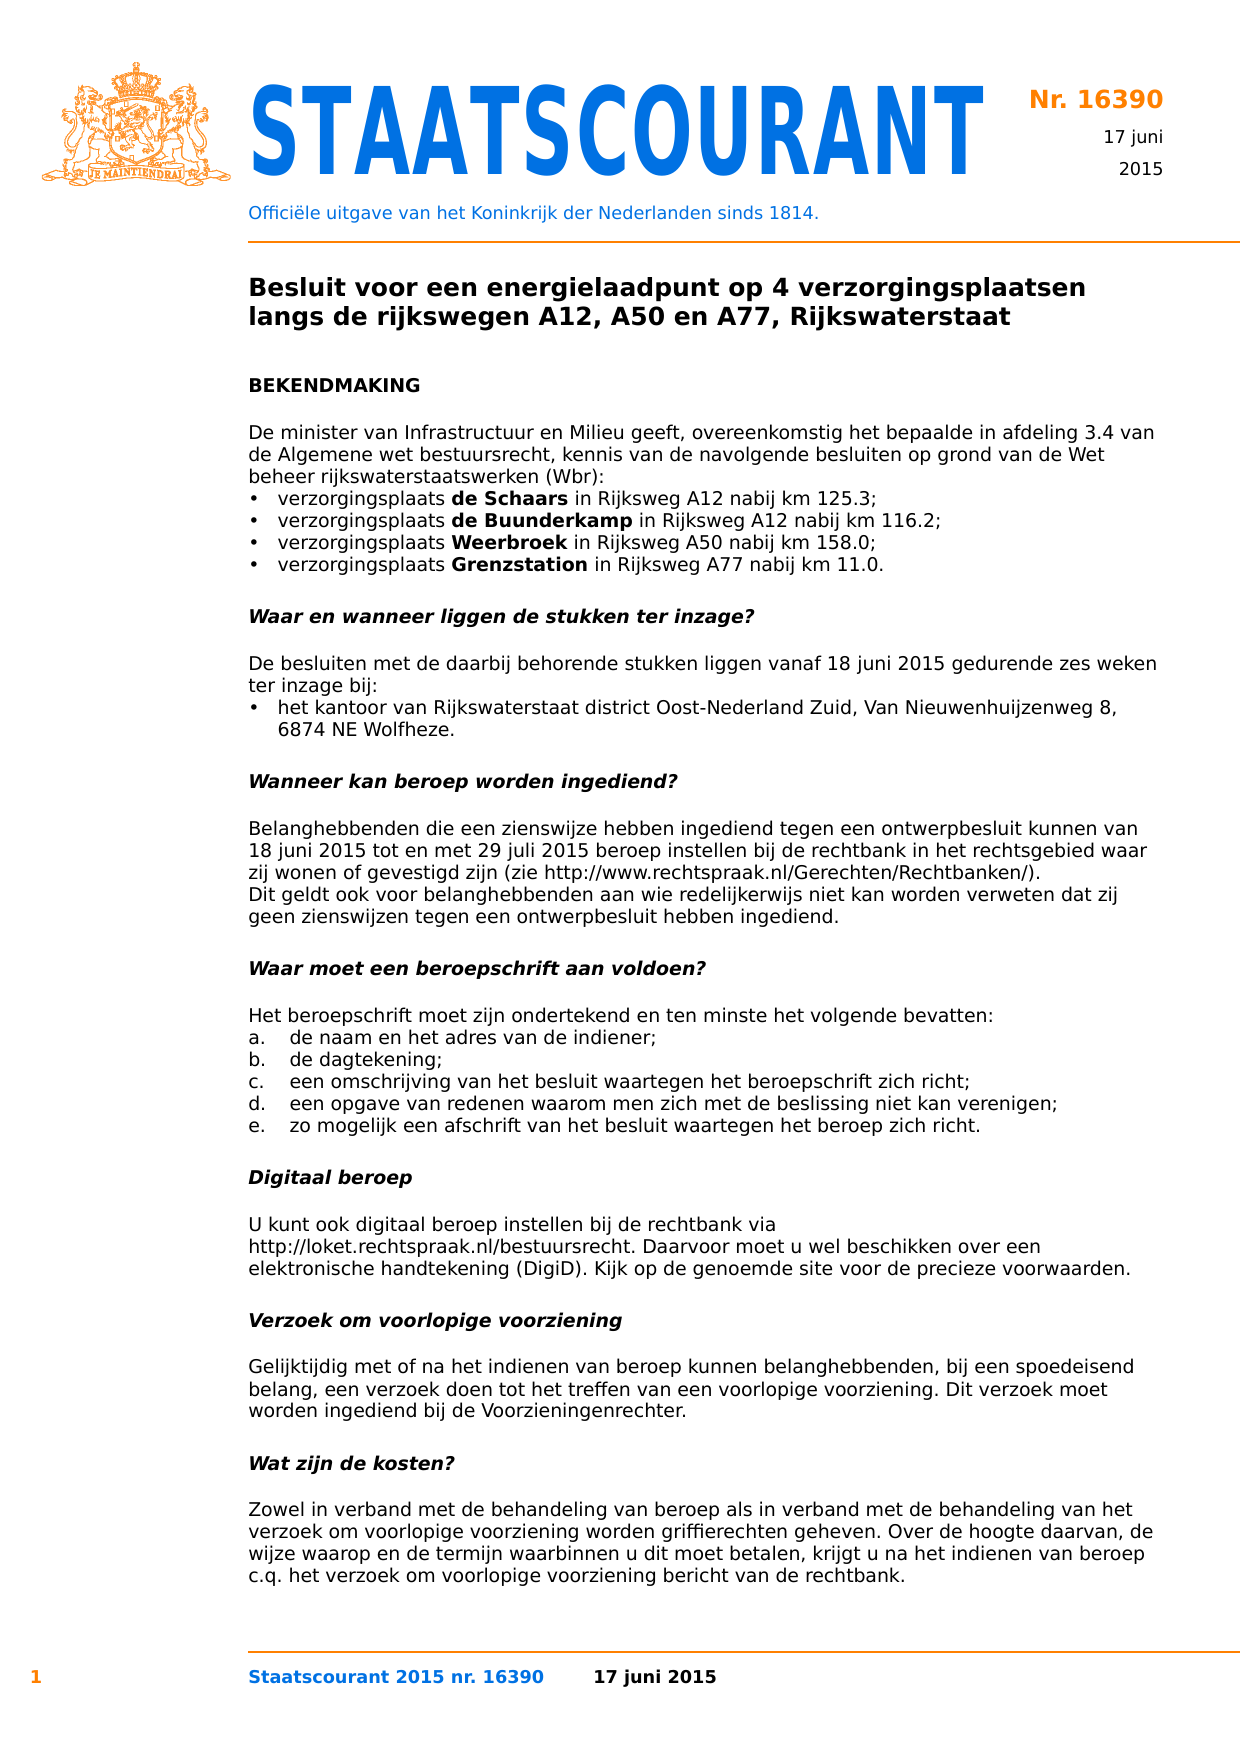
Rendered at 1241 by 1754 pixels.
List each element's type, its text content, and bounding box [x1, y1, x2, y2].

text c. een omschrijving van het besluit waartegen het beroepschrift zich richt; [248, 1071, 1163, 1093]
text e. zo mogelijk een afschrift van het besluit waartegen het beroep zich richt. [248, 1114, 1163, 1137]
subtitle Verzoek om voorlopige voorziening [248, 1309, 1163, 1331]
text • verzorgingsplaats de Schaars in Rijksweg A12 nabij km 125.3; [248, 488, 1163, 510]
text U kunt ook digitaal beroep instellen bij de rechtbank via http://loket.rechtspraak.nl/bestuursrecht. Daarvoor moet u wel beschikken over een elektronische handtekening (DigiD). Kijk op de genoemde site voor de precieze voorwaarden. [248, 1213, 1163, 1279]
text Belanghebbenden die een zienswijze hebben ingediend tegen een ontwerpbesluit kunnen van 18 juni 2015 tot en met 29 juli 2015 beroep instellen bij de rechtbank in het rechtsgebied waar zij wonen of gevestigd zijn (zie http://www.rechtspraak.nl/Gerechten/Rechtbanken/). [248, 818, 1163, 884]
text Het beroepschrift moet zijn ondertekend en ten minste het volgende bevatten: [248, 1005, 1163, 1027]
text De minister van Infrastructuur en Milieu geeft, overeenkomstig het bepaalde in afdeling 3.4 van de Algemene wet bestuursrecht, kennis van de navolgende besluiten op grond van de Wet beheer rijkswaterstaatswerken (Wbr): [248, 422, 1163, 488]
subtitle Wanneer kan beroep worden ingediend? [248, 771, 1163, 793]
table_cell 17 juni [998, 121, 1240, 153]
text d. een opgave van redenen waarom men zich met de beslissing niet kan verenigen; [248, 1093, 1163, 1114]
text b. de dagtekening; [248, 1049, 1163, 1071]
table_header STAATSCOURANT [248, 62, 998, 203]
text Gelijktijdig met of na het indienen van beroep kunnen belanghebbenden, bij een spoedeisend belang, een verzoek doen tot het treffen van een voorlopige voorziening. Dit verzoek moet worden ingediend bij de Voorzieningenrechter. [248, 1356, 1163, 1422]
text • verzorgingsplaats Weerbroek in Rijksweg A50 nabij km 158.0; [248, 532, 1163, 554]
text Zowel in verband met de behandeling van beroep als in verband met de behandeling van het verzoek om voorlopige voorziening worden griffierechten geheven. Over de hoogte daarvan, de wijze waarop en de termijn waarbinnen u dit moet betalen, krijgt u na het indienen van beroep c.q. het verzoek om voorlopige voorziening bericht van de rechtbank. [248, 1499, 1163, 1587]
table_cell 2015 [998, 153, 1240, 203]
subtitle Wat zijn de kosten? [248, 1452, 1163, 1474]
text • verzorgingsplaats de Buunderkamp in Rijksweg A12 nabij km 116.2; [248, 510, 1163, 532]
subtitle Besluit voor een energielaadpunt op 4 verzorgingsplaatsen langs de rijkswegen A12, A50 en A77, Rijkswaterstaat [248, 273, 1163, 331]
table_cell Officiële uitgave van het Koninkrijk der Nederlanden sinds 1814. [248, 203, 1240, 241]
text • het kantoor van Rijkswaterstaat district Oost-Nederland Zuid, Van Nieuwenhuijzenweg 8, 6874 NE Wolfheze. [248, 697, 1163, 741]
table_header [25, 62, 248, 241]
subtitle Waar moet een beroepschrift aan voldoen? [248, 958, 1163, 980]
text • verzorgingsplaats Grenzstation in Rijksweg A77 nabij km 11.0. [248, 554, 1163, 576]
subtitle Waar en wanneer liggen de stukken ter inzage? [248, 606, 1163, 628]
subtitle Digitaal beroep [248, 1167, 1163, 1188]
picture [41, 62, 231, 186]
table_header Nr. 16390 [998, 62, 1240, 121]
text a. de naam en het adres van de indiener; [248, 1027, 1163, 1049]
text Dit geldt ook voor belanghebbenden aan wie redelijkerwijs niet kan worden verweten dat zij geen zienswijzen tegen een ontwerpbesluit hebben ingediend. [248, 884, 1163, 928]
subtitle BEKENDMAKING [248, 375, 1163, 397]
text De besluiten met de daarbij behorende stukken liggen vanaf 18 juni 2015 gedurende zes weken ter inzage bij: [248, 653, 1163, 697]
